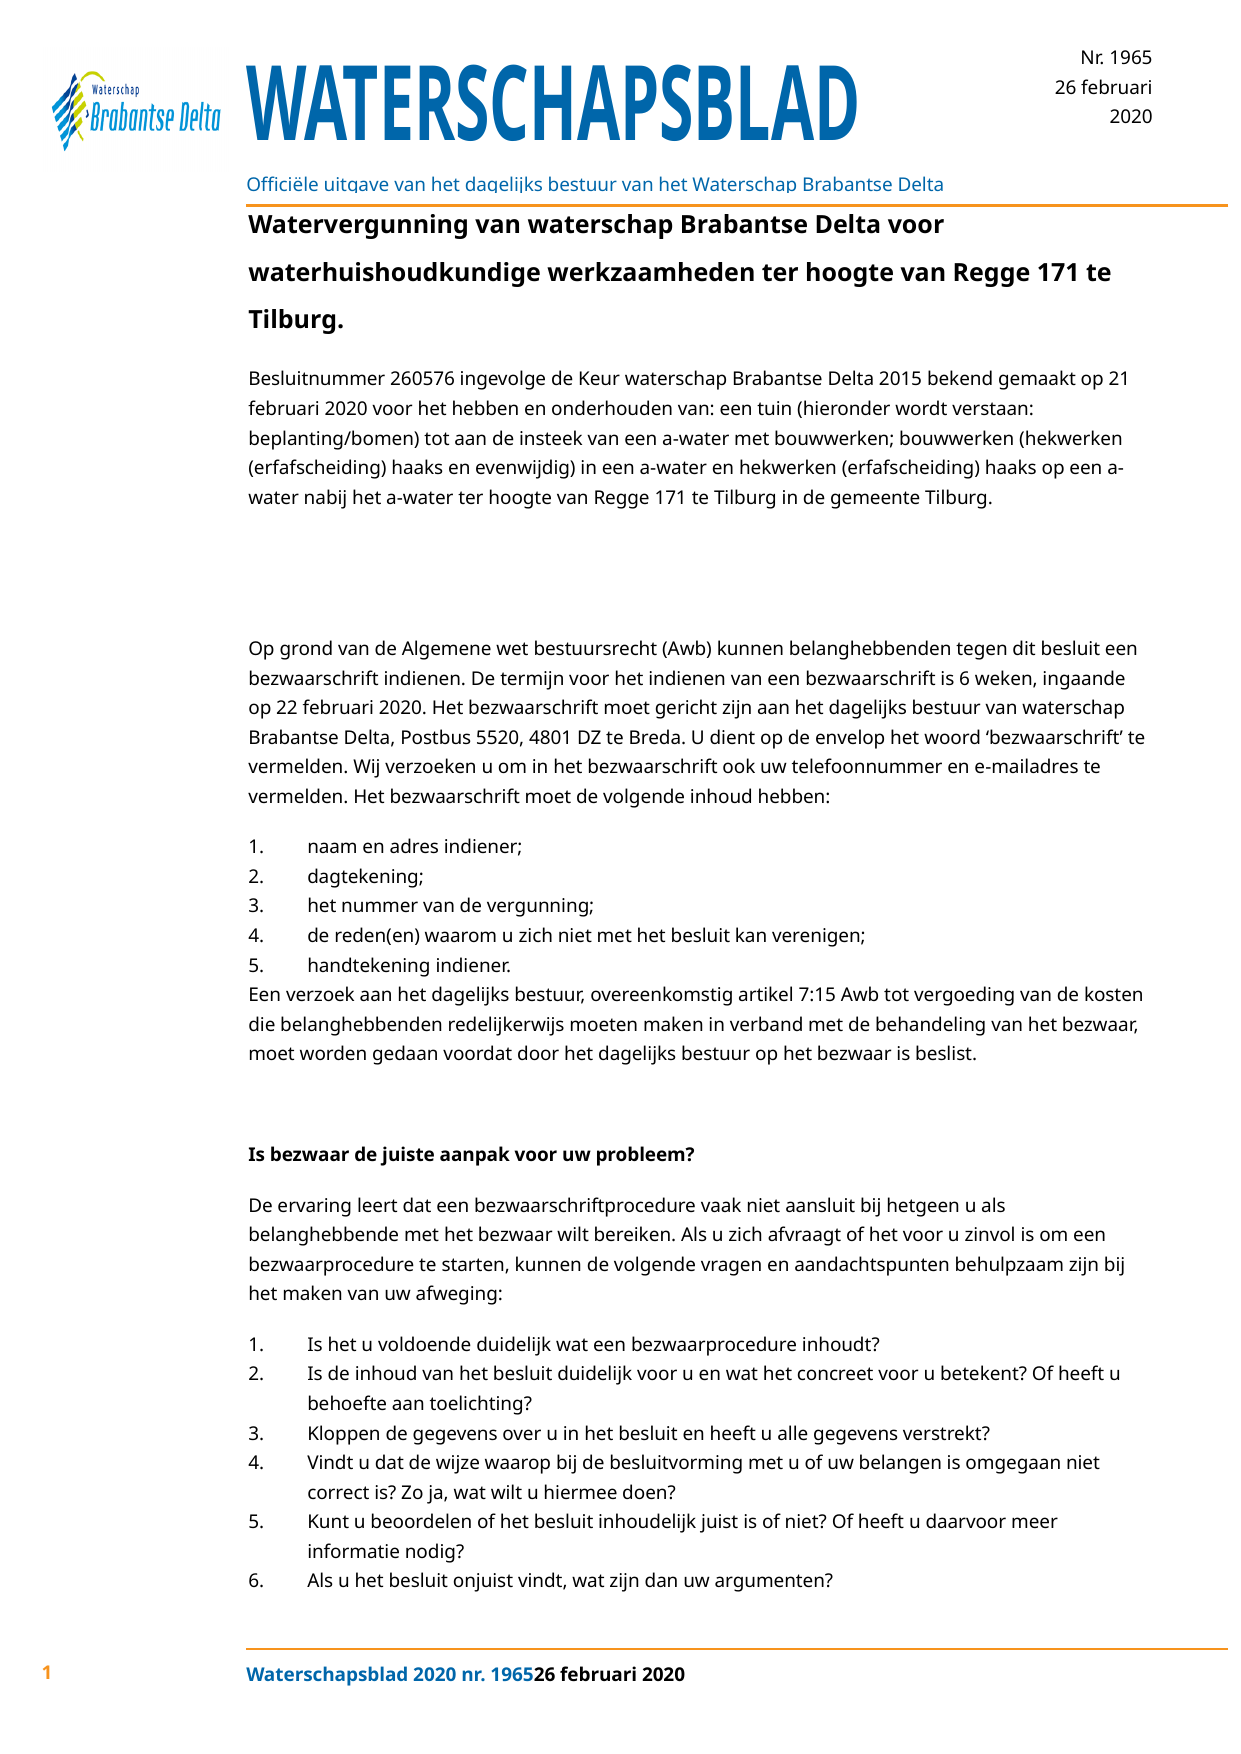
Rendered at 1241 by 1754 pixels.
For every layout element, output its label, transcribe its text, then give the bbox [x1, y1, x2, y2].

list de reden(en) waarom u zich niet met het besluit kan verenigen; [248, 922, 1152, 948]
text Een verzoek aan het dagelijks bestuur, overeenkomstig artikel 7:15 Awb tot vergoeding van de kosten die belanghebbenden redelijkerwijs moeten maken in verband met de behandeling van het bezwaar, moet worden gedaan voordat door het dagelijks bestuur op het bezwaar is beslist. [248, 981, 1152, 1066]
list Is de inhoud van het besluit duidelijk voor u en wat het concreet voor u betekent? Of heeft u behoefte aan toelichting? [248, 1361, 1152, 1416]
text Watervergunning van waterschap Brabantse Delta voor waterhuishoudkundige werkzaamheden ter hoogte van Regge 171 te Tilburg. [248, 207, 1152, 336]
picture [41, 47, 231, 172]
list Vindt u dat de wijze waarop bij de besluitvorming met u of uw belangen is omgegaan niet correct is? Zo ja, wat wilt u hiermee doen? [248, 1449, 1152, 1504]
list Kunt u beoordelen of het besluit inhoudelijk juist is of niet? Of heeft u daarvoor meer informatie nodig? [248, 1508, 1152, 1564]
list het nummer van de vergunning; [248, 893, 1152, 918]
list Kloppen de gegevens over u in het besluit en heeft u alle gegevens verstrekt? [248, 1420, 1152, 1445]
list naam en adres indiener; [248, 833, 1152, 859]
list handtekening indiener. [248, 952, 1152, 977]
list dagtekening; [248, 863, 1152, 889]
list Is het u voldoende duidelijk wat een bezwaarprocedure inhoudt? [248, 1331, 1152, 1357]
text Op grond van de Algemene wet bestuursrecht (Awb) kunnen belanghebbenden tegen dit besluit een bezwaarschrift indienen. De termijn voor het indienen van een bezwaarschrift is 6 weken, ingaande op 22 februari 2020. Het bezwaarschrift moet gericht zijn aan het dagelijks bestuur van waterschap Brabantse Delta, Postbus 5520, 4801 DZ te Breda. U dient op de envelop het woord ‘bezwaarschrift’ te vermelden. Wij verzoeken u om in het bezwaarschrift ook uw telefoonnummer en e‑mailadres te vermelden. Het bezwaarschrift moet de volgende inhoud hebben: [248, 635, 1152, 809]
text De ervaring leert dat een bezwaarschriftprocedure vaak niet aansluit bij hetgeen u als belanghebbende met het bezwaar wilt bereiken. Als u zich afvraagt of het voor u zinvol is om een bezwaarprocedure te starten, kunnen de volgende vragen en aandachtspunten behulpzaam zijn bij het maken van uw afweging: [248, 1192, 1152, 1306]
list Als u het besluit onjuist vindt, wat zijn dan uw argumenten? [248, 1568, 1152, 1593]
text Besluitnummer 260576 ingevolge de Keur waterschap Brabantse Delta 2015 bekend gemaakt op 21 februari 2020 voor het hebben en onderhouden van: een tuin (hieronder wordt verstaan: beplanting/bomen) tot aan de insteek van een a-water met bouwwerken; bouwwerken (hekwerken (erfafscheiding) haaks en evenwijdig) in een a-water en hekwerken (erfafscheiding) haaks op een a-water nabij het a-water ter hoogte van Regge 171 te Tilburg in de gemeente Tilburg. [248, 366, 1152, 509]
text Is bezwaar de juiste aanpak voor uw probleem? [248, 1141, 1152, 1167]
